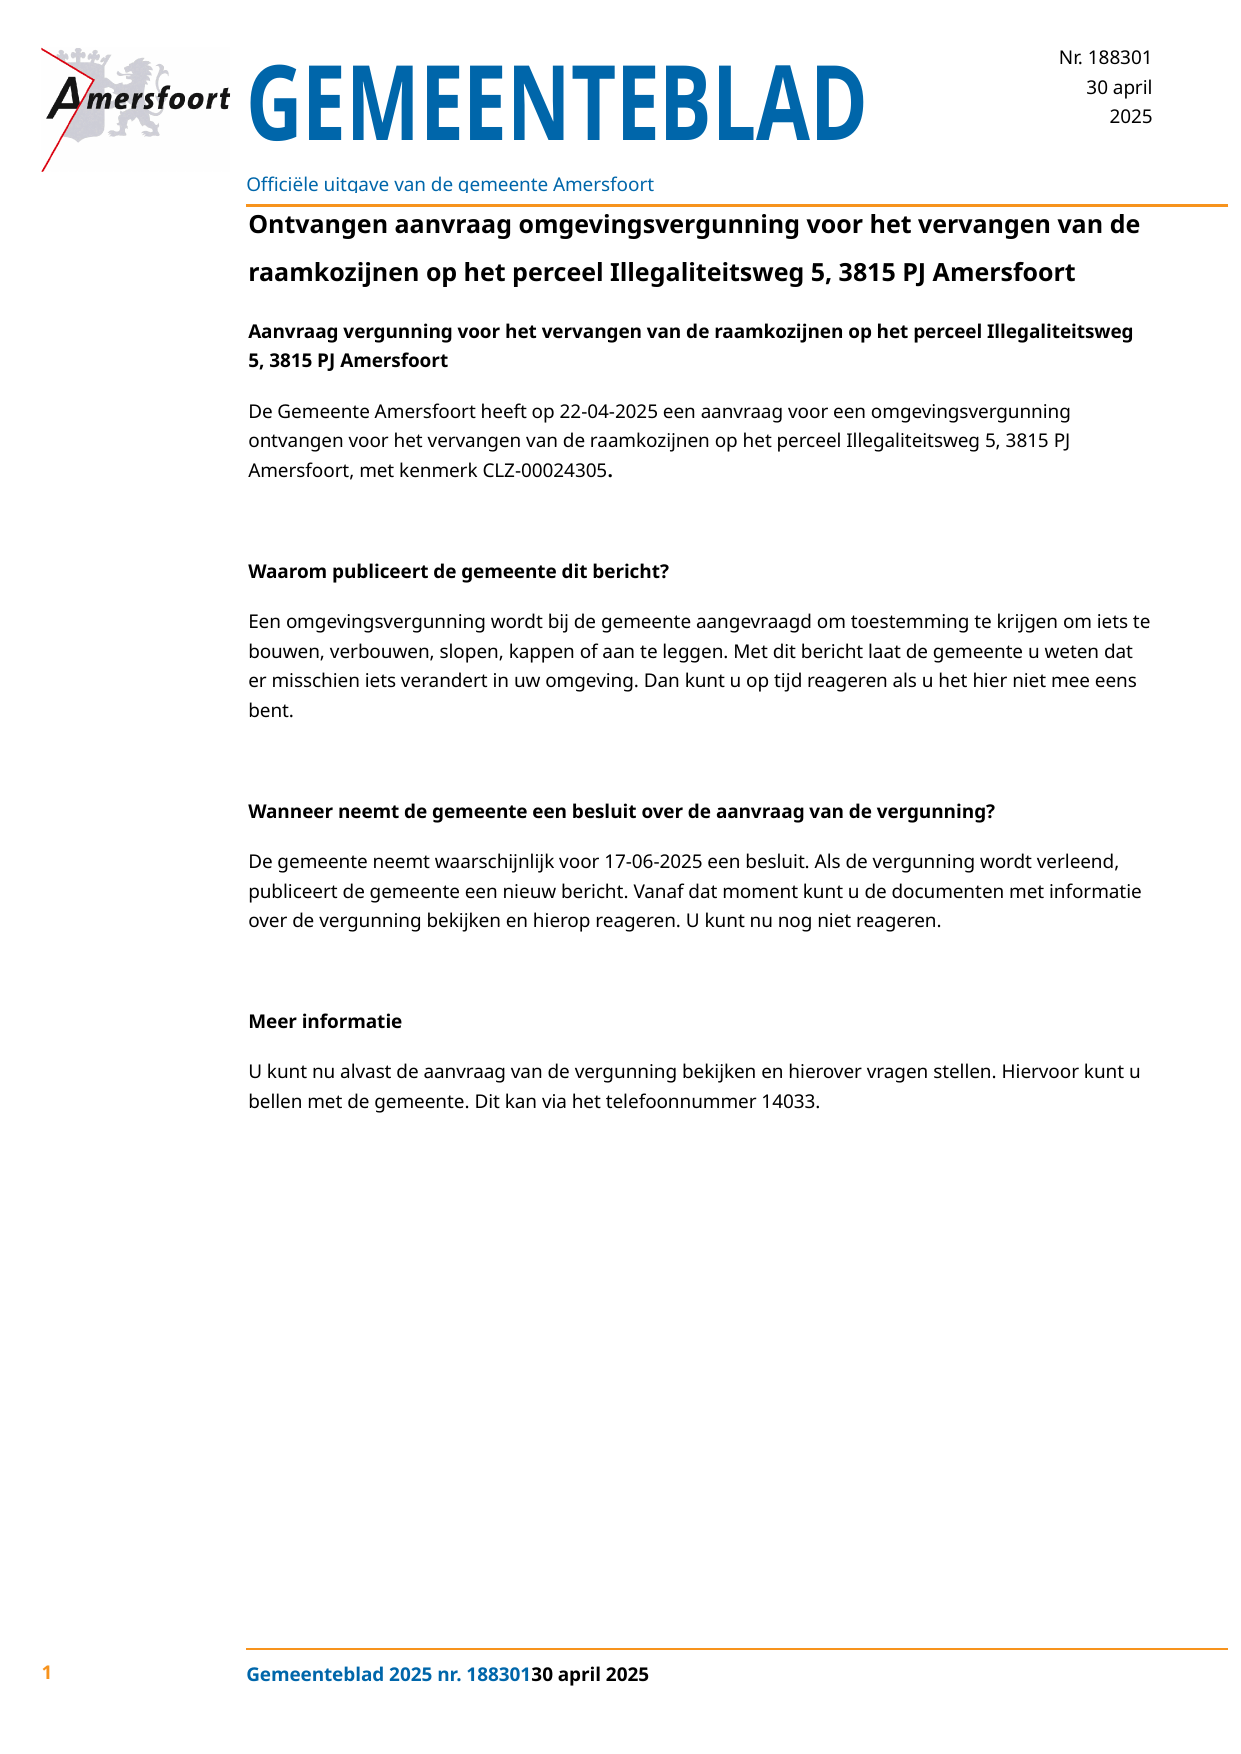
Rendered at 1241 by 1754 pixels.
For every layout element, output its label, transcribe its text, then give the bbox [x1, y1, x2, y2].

picture [41, 47, 231, 172]
text Waarom publiceert de gemeente dit bericht? [248, 558, 1152, 584]
text U kunt nu alvast de aanvraag van de vergunning bekijken en hierover vragen stellen. Hiervoor kunt u bellen met de gemeente. Dit kan via het telefoonnummer 14033. [248, 1059, 1152, 1114]
text Ontvangen aanvraag omgevingsvergunning voor het vervangen van de raamkozijnen op het perceel Illegaliteitsweg 5, 3815 PJ Amersfoort [248, 207, 1152, 288]
text De Gemeente Amersfoort heeft op 22-04-2025 een aanvraag voor een omgevingsvergunning ontvangen voor het vervangen van de raamkozijnen op het perceel Illegaliteitsweg 5, 3815 PJ Amersfoort, met kenmerk CLZ-00024305. [248, 398, 1152, 483]
text Meer informatie [248, 1008, 1152, 1034]
text De gemeente neemt waarschijnlijk voor 17-06-2025 een besluit. Als de vergunning wordt verleend, publiceert de gemeente een nieuw bericht. Vanaf dat moment kunt u de documenten met informatie over de vergunning bekijken en hierop reageren. U kunt nu nog niet reageren. [248, 848, 1152, 933]
text Een omgevingsvergunning wordt bij de gemeente aangevraagd om toestemming te krijgen om iets te bouwen, verbouwen, slopen, kappen of aan te leggen. Met dit bericht laat de gemeente u weten dat er misschien iets verandert in uw omgeving. Dan kunt u op tijd reageren als u het hier niet mee eens bent. [248, 608, 1152, 723]
text Wanneer neemt de gemeente een besluit over de aanvraag van de vergunning? [248, 798, 1152, 824]
text Aanvraag vergunning voor het vervangen van de raamkozijnen op het perceel Illegaliteitsweg 5, 3815 PJ Amersfoort [248, 318, 1152, 373]
